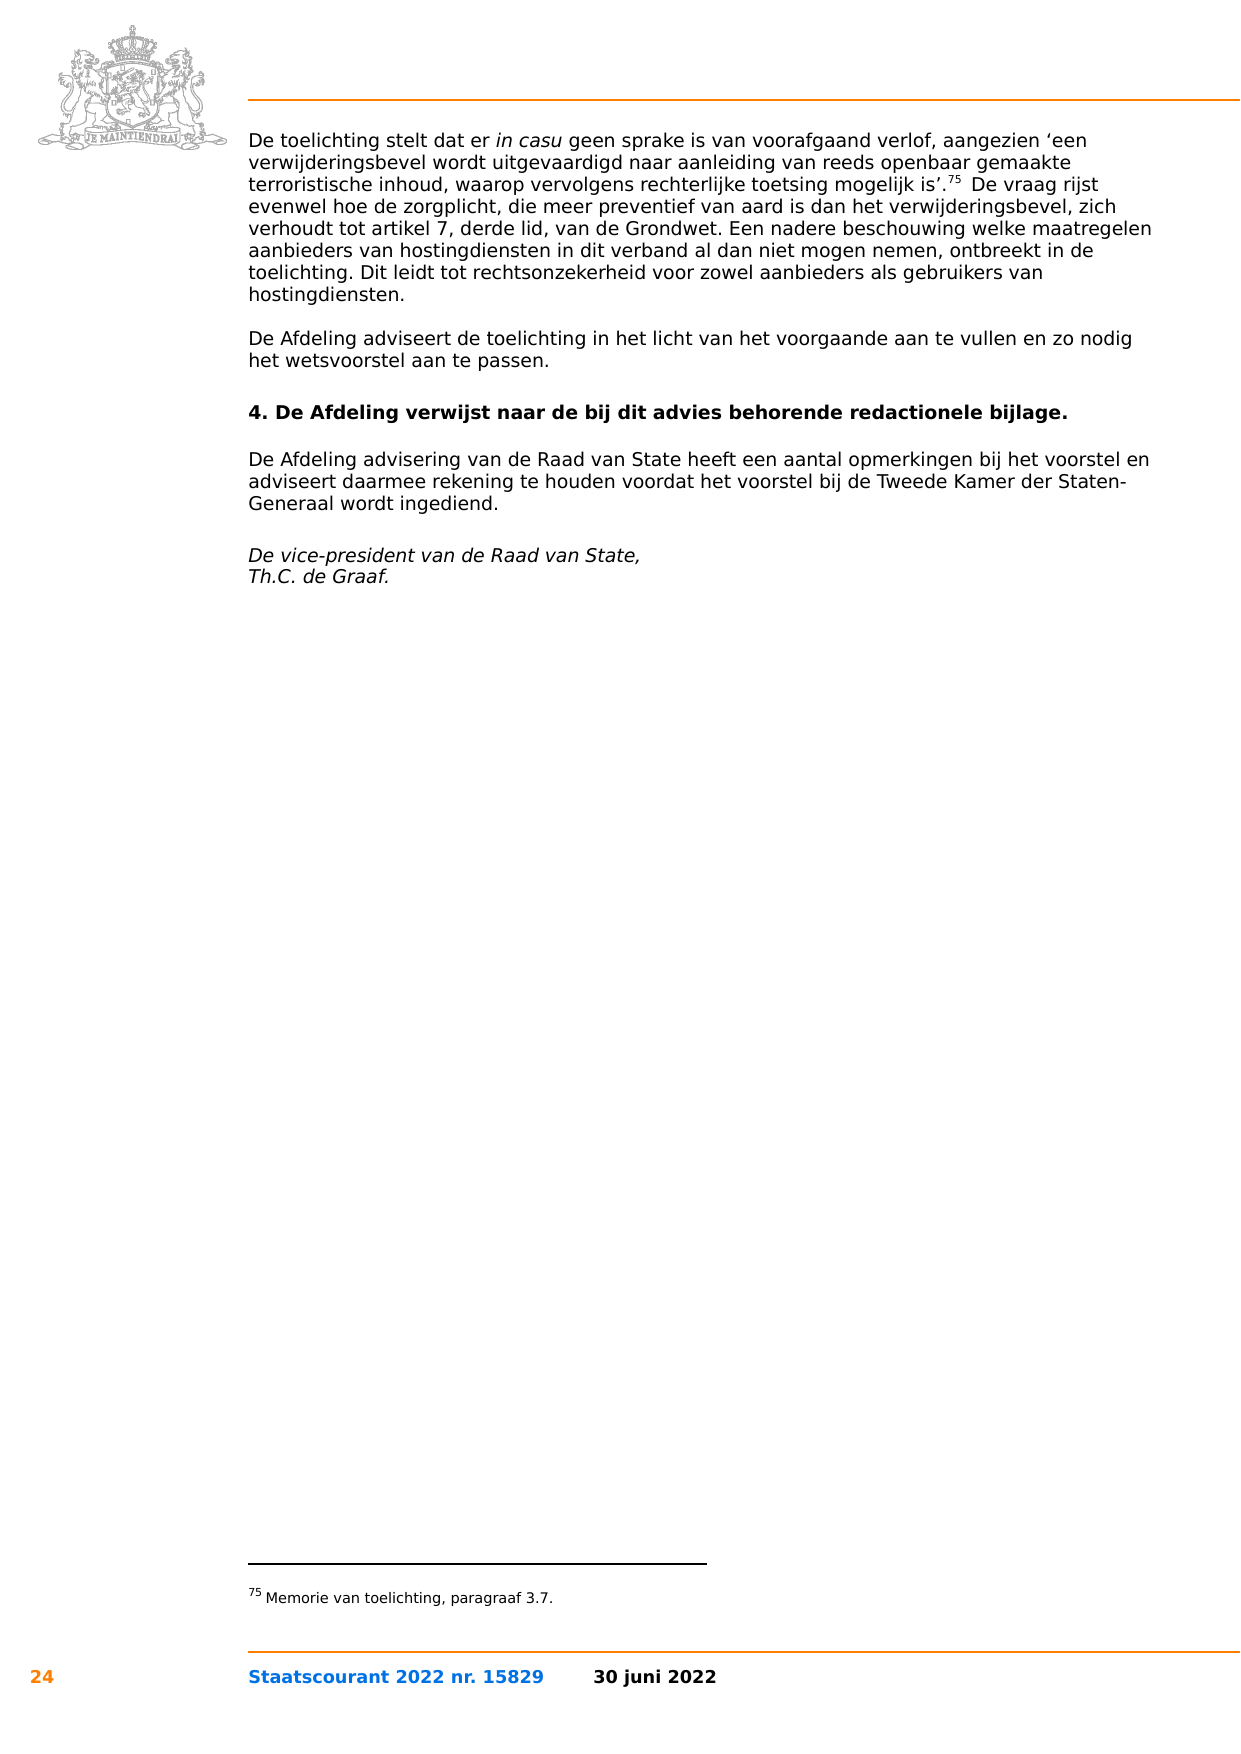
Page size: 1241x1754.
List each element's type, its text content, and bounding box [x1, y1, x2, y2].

text De Afdeling advisering van de Raad van State heeft een aantal opmerkingen bij het voorstel en adviseert daarmee rekening te houden voordat het voorstel bij de Tweede Kamer der Staten-Generaal wordt ingediend. [248, 448, 1163, 514]
text De vice-president van de Raad van State, Th.C. de Graaf. [248, 544, 1163, 588]
picture [38, 25, 227, 150]
text De Afdeling adviseert de toelichting in het licht van het voorgaande aan te vullen en zo nodig het wetsvoorstel aan te passen. [248, 328, 1163, 372]
text De toelichting stelt dat er in casu geen sprake is van voorafgaand verlof, aangezien ‘een verwijderingsbevel wordt uitgevaardigd naar aanleiding van reeds openbaar gemaakte terroristische inhoud, waarop vervolgens rechterlijke toetsing mogelijk is’. De vraag rijst evenwel hoe de zorgplicht, die meer preventief van aard is dan het verwijderingsbevel, zich verhoudt tot artikel 7, derde lid, van de Grondwet. Een nadere beschouwing welke maatregelen aanbieders van hostingdiensten in dit verband al dan niet mogen nemen, ontbreekt in de toelichting. Dit leidt tot rechtsonzekerheid voor zowel aanbieders als gebruikers van hostingdiensten. [248, 130, 1163, 306]
subtitle 4. De Afdeling verwijst naar de bij dit advies behorende redactionele bijlage. [248, 402, 1163, 423]
text Memorie van toelichting, paragraaf 3.7. [248, 1586, 1163, 1608]
